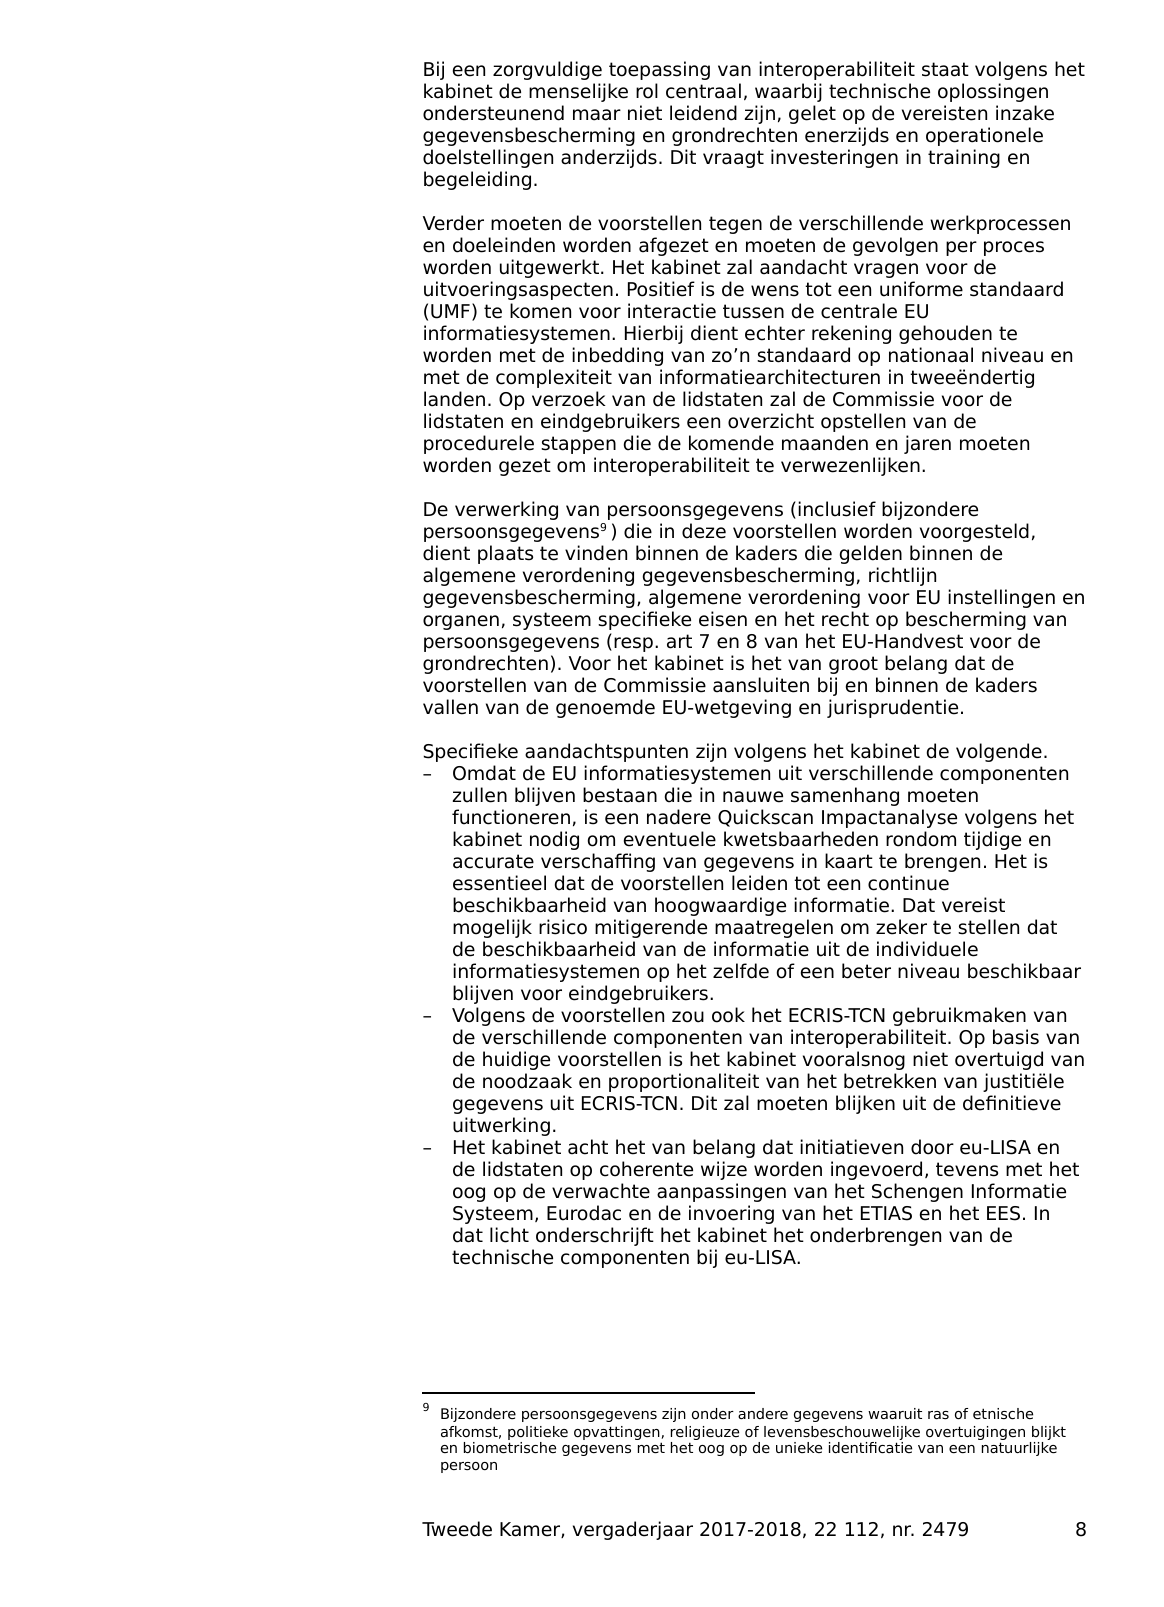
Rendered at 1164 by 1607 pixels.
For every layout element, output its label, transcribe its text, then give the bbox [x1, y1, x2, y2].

text Bij een zorgvuldige toepassing van interoperabiliteit staat volgens het kabinet de menselijke rol centraal, waarbij technische oplossingen ondersteunend maar niet leidend zijn, gelet op de vereisten inzake gegevensbescherming en grondrechten enerzijds en operationele doelstellingen anderzijds. Dit vraagt investeringen in training en begeleiding. [422, 59, 1087, 191]
text Verder moeten de voorstellen tegen de verschillende werkprocessen en doeleinden worden afgezet en moeten de gevolgen per proces worden uitgewerkt. Het kabinet zal aandacht vragen voor de uitvoeringsaspecten. Positief is de wens tot een uniforme standaard (UMF) te komen voor interactie tussen de centrale EU informatiesystemen. Hierbij dient echter rekening gehouden te worden met de inbedding van zo’n standaard op nationaal niveau en met de complexiteit van informatiearchitecturen in tweeëndertig landen. Op verzoek van de lidstaten zal de Commissie voor de lidstaten en eindgebruikers een overzicht opstellen van de procedurele stappen die de komende maanden en jaren moeten worden gezet om interoperabiliteit te verwezenlijken. [422, 213, 1087, 477]
text De verwerking van persoonsgegevens (inclusief bijzondere persoonsgegevens) die in deze voorstellen worden voorgesteld, dient plaats te vinden binnen de kaders die gelden binnen de algemene verordening gegevensbescherming, richtlijn gegevensbescherming, algemene verordening voor EU instellingen en organen, systeem specifieke eisen en het recht op bescherming van persoonsgegevens (resp. art 7 en 8 van het EU-Handvest voor de grondrechten). Voor het kabinet is het van groot belang dat de voorstellen van de Commissie aansluiten bij en binnen de kaders vallen van de genoemde EU-wetgeving en jurisprudentie. [422, 499, 1087, 719]
text – Volgens de voorstellen zou ook het ECRIS-TCN gebruikmaken van de verschillende componenten van interoperabiliteit. Op basis van de huidige voorstellen is het kabinet vooralsnog niet overtuigd van de noodzaak en proportionaliteit van het betrekken van justitiële gegevens uit ECRIS-TCN. Dit zal moeten blijken uit de definitieve uitwerking. [422, 1005, 1087, 1137]
text Bijzondere persoonsgegevens zijn onder andere gegevens waaruit ras of etnische afkomst, politieke opvattingen, religieuze of levensbeschouwelijke overtuigingen blijkt en biometrische gegevens met het oog op de unieke identificatie van een natuurlijke persoon [422, 1402, 1087, 1474]
text Specifieke aandachtspunten zijn volgens het kabinet de volgende. [422, 741, 1087, 763]
text – Omdat de EU informatiesystemen uit verschillende componenten zullen blijven bestaan die in nauwe samenhang moeten functioneren, is een nadere Quickscan Impactanalyse volgens het kabinet nodig om eventuele kwetsbaarheden rondom tijdige en accurate verschaffing van gegevens in kaart te brengen. Het is essentieel dat de voorstellen leiden tot een continue beschikbaarheid van hoogwaardige informatie. Dat vereist mogelijk risico mitigerende maatregelen om zeker te stellen dat de beschikbaarheid van de informatie uit de individuele informatiesystemen op het zelfde of een beter niveau beschikbaar blijven voor eindgebruikers. [422, 763, 1087, 1005]
text – Het kabinet acht het van belang dat initiatieven door eu-LISA en de lidstaten op coherente wijze worden ingevoerd, tevens met het oog op de verwachte aanpassingen van het Schengen Informatie Systeem, Eurodac en de invoering van het ETIAS en het EES. In dat licht onderschrijft het kabinet het onderbrengen van de technische componenten bij eu-LISA. [422, 1137, 1087, 1268]
